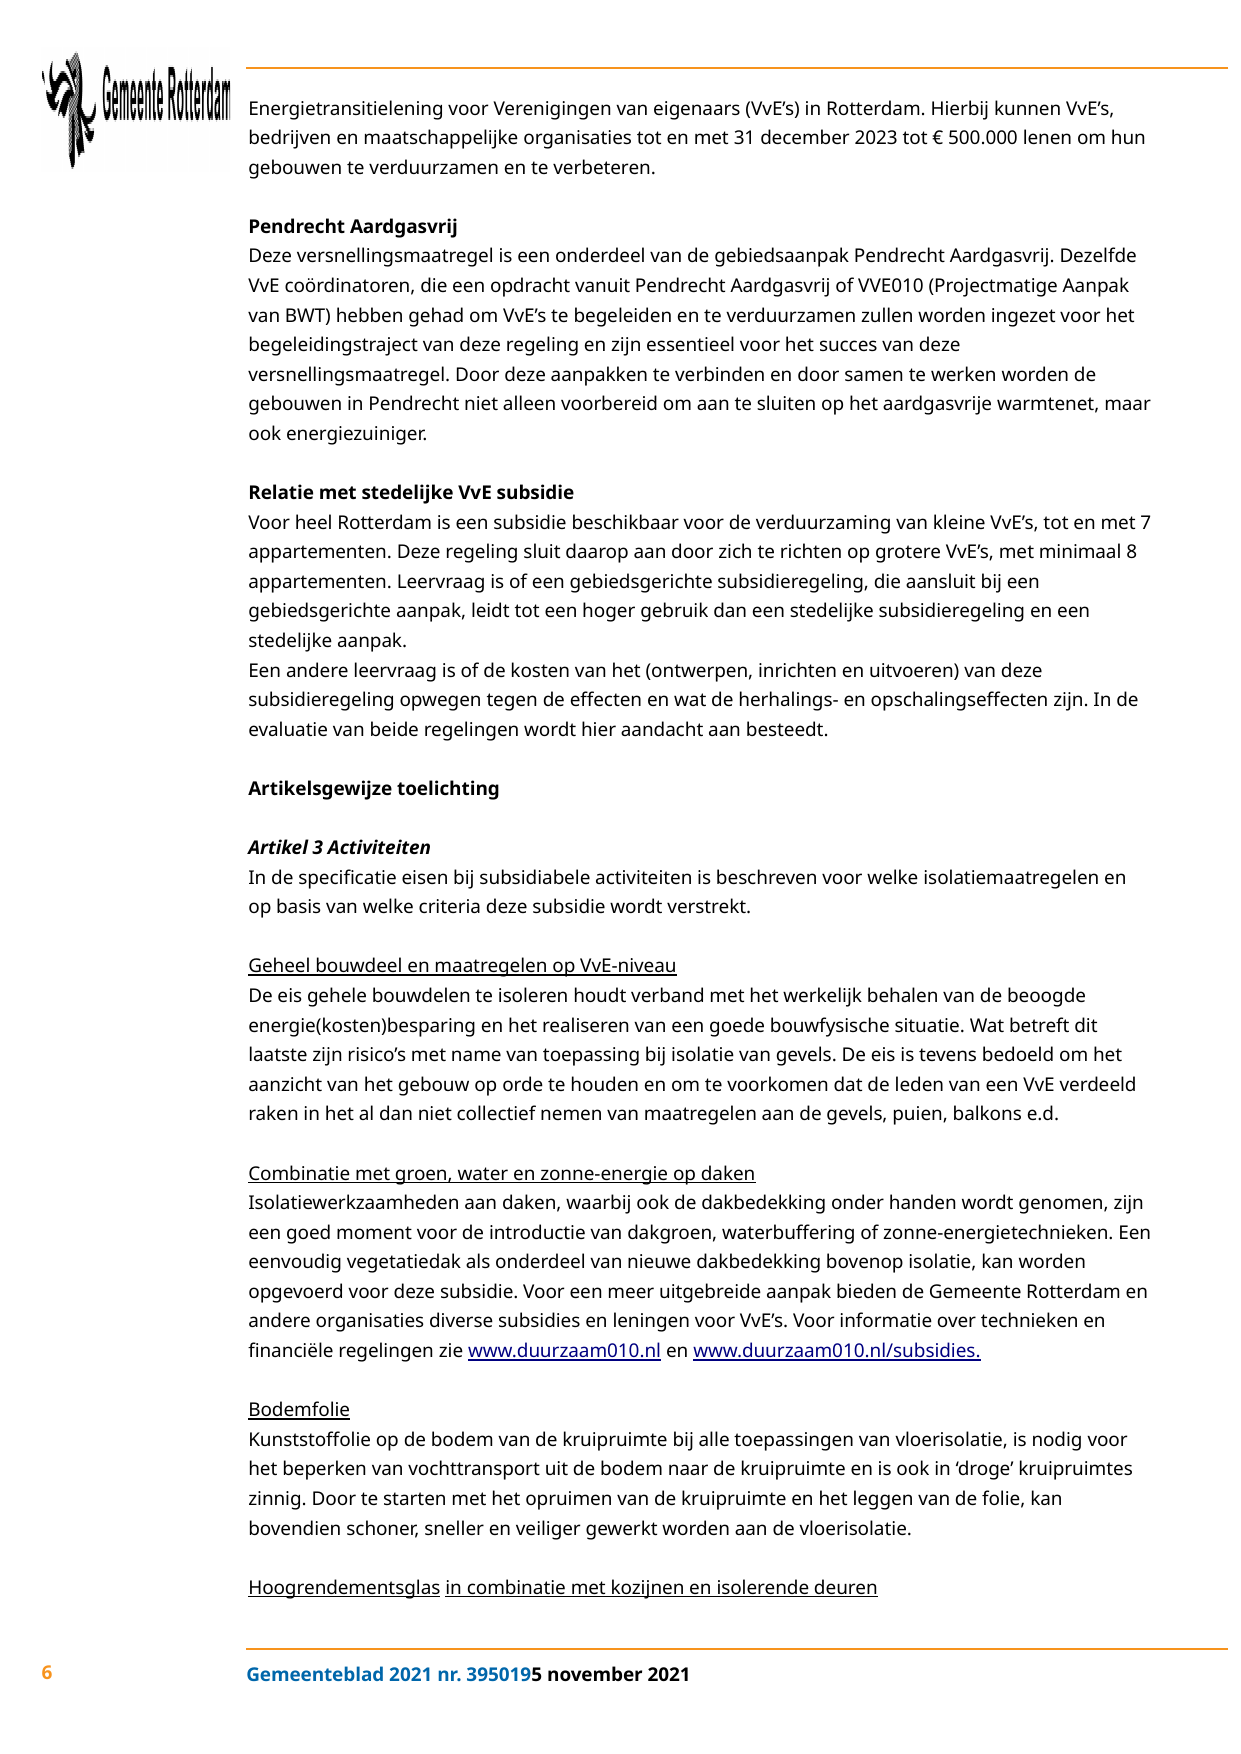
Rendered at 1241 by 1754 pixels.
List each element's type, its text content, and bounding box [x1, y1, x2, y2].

text Kunststoffolie op de bodem van de kruipruimte bij alle toepassingen van vloerisolatie, is nodig voor het beperken van vochttransport uit de bodem naar de kruipruimte en is ook in ‘droge’ kruipruimtes zinnig. Door te starten met het opruimen van de kruipruimte en het leggen van de folie, kan bovendien schoner, sneller en veiliger gewerkt worden aan de vloerisolatie. [248, 1426, 1152, 1541]
text Energietransitielening voor Verenigingen van eigenaars (VvE’s) in Rotterdam. Hierbij kunnen VvE’s, bedrijven en maatschappelijke organisaties tot en met 31 december 2023 tot € 500.000 lenen om hun gebouwen te verduurzamen en te verbeteren. [248, 95, 1152, 180]
text Deze versnellingsmaatregel is een onderdeel van de gebiedsaanpak Pendrecht Aardgasvrij. Dezelfde VvE coördinatoren, die een opdracht vanuit Pendrecht Aardgasvrij of VVE010 (Projectmatige Aanpak van BWT) hebben gehad om VvE’s te begeleiden en te verduurzamen zullen worden ingezet voor het begeleidingstraject van deze regeling en zijn essentieel voor het succes van deze versnellingsmaatregel. Door deze aanpakken te verbinden en door samen te werken worden de gebouwen in Pendrecht niet alleen voorbereid om aan te sluiten op het aardgasvrije warmtenet, maar ook energiezuiniger. [248, 243, 1152, 446]
picture [41, 47, 231, 172]
text Artikel 3 Activiteiten [248, 834, 1152, 860]
text Isolatiewerkzaamheden aan daken, waarbij ook de dakbedekking onder handen wordt genomen, zijn een goed moment voor de introductie van dakgroen, waterbuffering of zonne-energietechnieken. Een eenvoudig vegetatiedak als onderdeel van nieuwe dakbedekking bovenop isolatie, kan worden opgevoerd voor deze subsidie. Voor een meer uitgebreide aanpak bieden de Gemeente Rotterdam en andere organisaties diverse subsidies en leningen voor VvE’s. Voor informatie over technieken en financiële regelingen zie www.duurzaam010.nl en www.duurzaam010.nl/subsidies. [248, 1189, 1152, 1363]
text Pendrecht Aardgasvrij [248, 213, 1152, 239]
text Relatie met stedelijke VvE subsidie [248, 479, 1152, 505]
text Hoogrendementsglas in combinatie met kozijnen en isolerende deuren [248, 1574, 1152, 1600]
text Bodemfolie [248, 1396, 1152, 1422]
text Een andere leervraag is of de kosten van het (ontwerpen, inrichten en uitvoeren) van deze subsidieregeling opwegen tegen de effecten en wat de herhalings- en opschalingseffecten zijn. In de evaluatie van beide regelingen wordt hier aandacht aan besteedt. [248, 657, 1152, 742]
text De eis gehele bouwdelen te isoleren houdt verband met het werkelijk behalen van de beoogde energie(kosten)besparing en het realiseren van een goede bouwfysische situatie. Wat betreft dit laatste zijn risico’s met name van toepassing bij isolatie van gevels. De eis is tevens bedoeld om het aanzicht van het gebouw op orde te houden en om te voorkomen dat de leden van een VvE verdeeld raken in het al dan niet collectief nemen van maatregelen aan de gevels, puien, balkons e.d. [248, 982, 1152, 1126]
text Artikelsgewijze toelichting [248, 775, 1152, 801]
text Combinatie met groen, water en zonne-energie op daken [248, 1160, 1152, 1186]
text In de specificatie eisen bij subsidiabele activiteiten is beschreven voor welke isolatiemaatregelen en op basis van welke criteria deze subsidie wordt verstrekt. [248, 864, 1152, 919]
text Voor heel Rotterdam is een subsidie beschikbaar voor de verduurzaming van kleine VvE’s, tot en met 7 appartementen. Deze regeling sluit daarop aan door zich te richten op grotere VvE’s, met minimaal 8 appartementen. Leervraag is of een gebiedsgerichte subsidieregeling, die aansluit bij een gebiedsgerichte aanpak, leidt tot een hoger gebruik dan een stedelijke subsidieregeling en een stedelijke aanpak. [248, 509, 1152, 653]
text Geheel bouwdeel en maatregelen op VvE-niveau [248, 953, 1152, 978]
